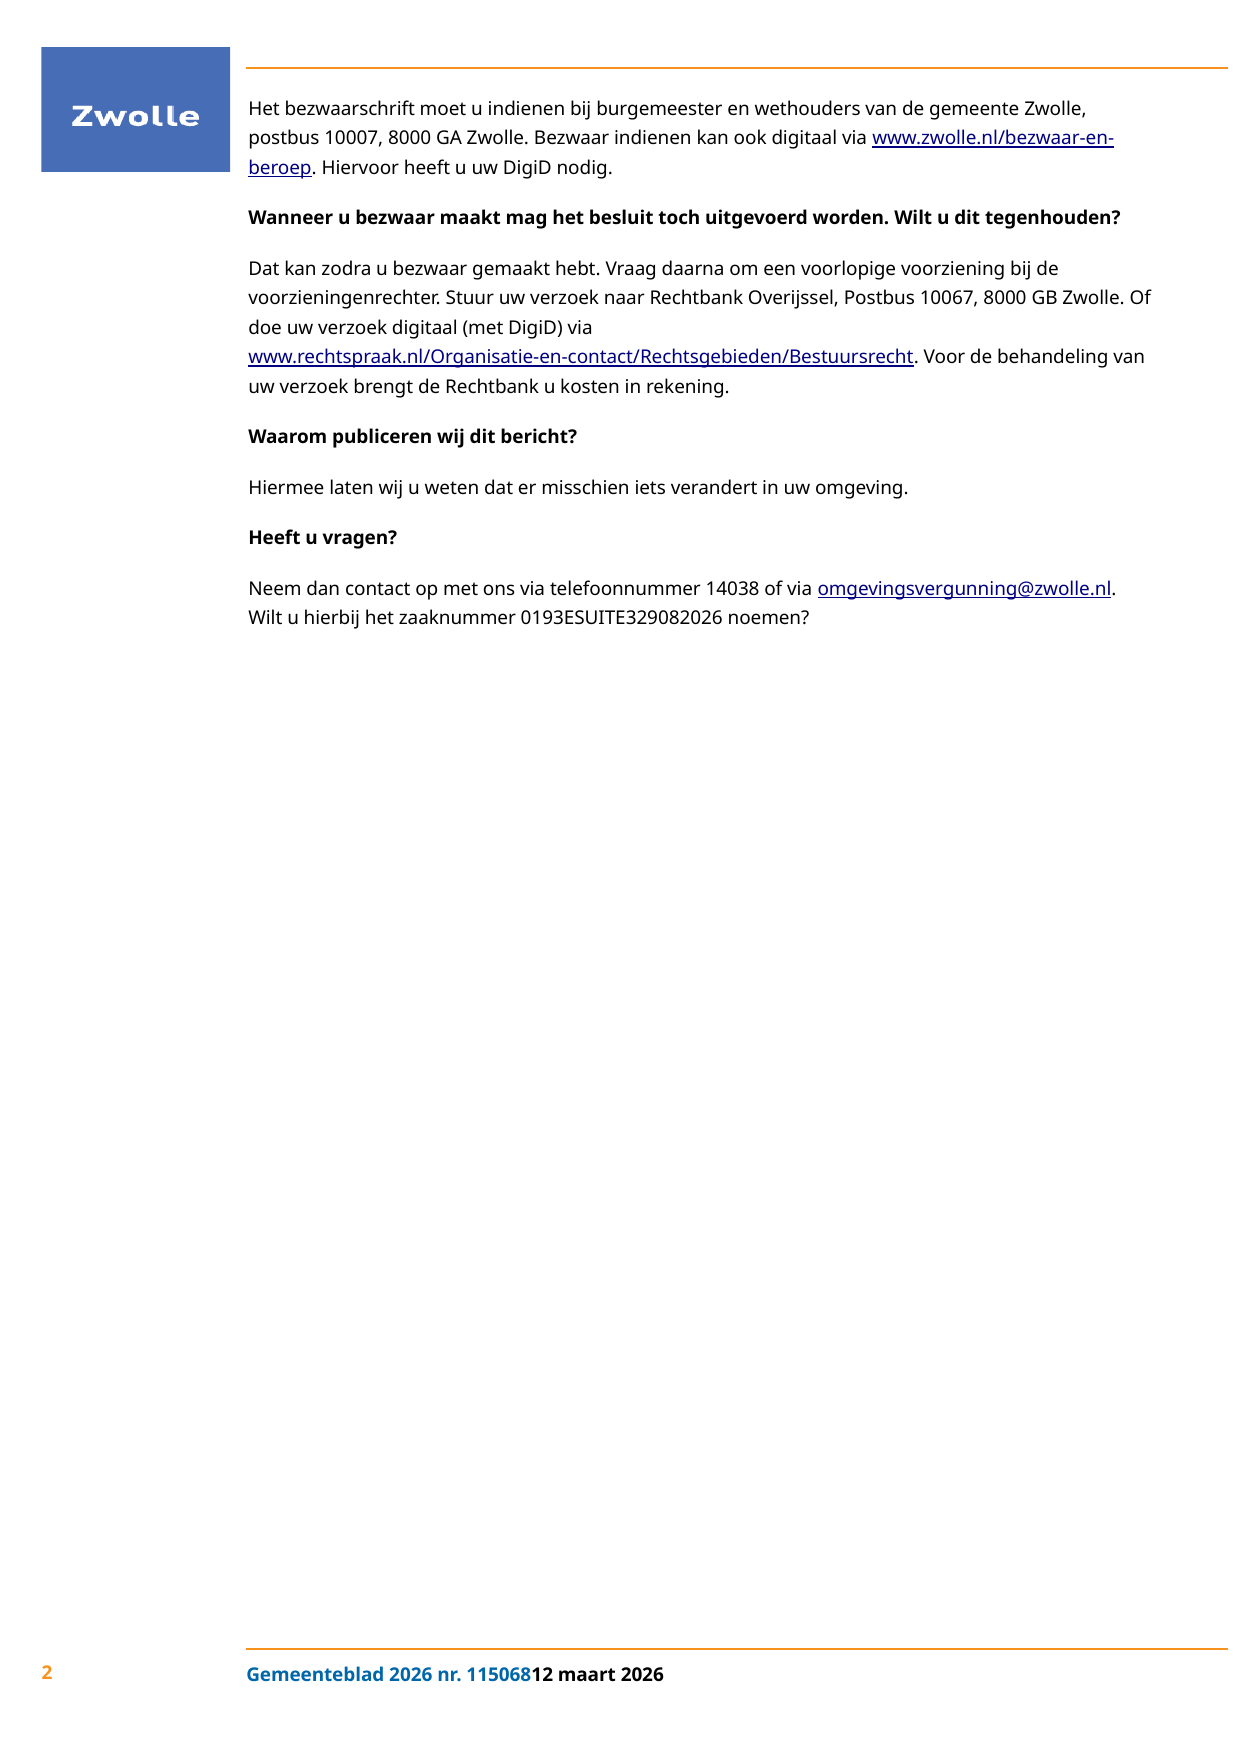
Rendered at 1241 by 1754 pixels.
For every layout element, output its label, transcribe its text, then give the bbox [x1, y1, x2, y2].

text Het bezwaarschrift moet u indienen bij burgemeester en wethouders van de gemeente Zwolle, postbus 10007, 8000 GA Zwolle. Bezwaar indienen kan ook digitaal via www.zwolle.nl/bezwaar-en-beroep. Hiervoor heeft u uw DigiD nodig. [248, 95, 1152, 180]
text Neem dan contact op met ons via telefoonnummer 14038 of via omgevingsvergunning@zwolle.nl. Wilt u hierbij het zaaknummer 0193ESUITE329082026 noemen? [248, 575, 1152, 630]
text Dat kan zodra u bezwaar gemaakt hebt. Vraag daarna om een voorlopige voorziening bij de voorzieningenrechter. Stuur uw verzoek naar Rechtbank Overijssel, Postbus 10067, 8000 GB Zwolle. Of doe uw verzoek digitaal (met DigiD) via www.rechtspraak.nl/Organisatie-en-contact/Rechtsgebieden/Bestuursrecht. Voor de behandeling van uw verzoek brengt de Rechtbank u kosten in rekening. [248, 255, 1152, 399]
text Waarom publiceren wij dit bericht? [248, 423, 1152, 449]
text Wanneer u bezwaar maakt mag het besluit toch uitgevoerd worden. Wilt u dit tegenhouden? [248, 204, 1152, 230]
picture [41, 47, 231, 172]
text Hiermee laten wij u weten dat er misschien iets verandert in uw omgeving. [248, 474, 1152, 500]
text Heeft u vragen? [248, 524, 1152, 550]
